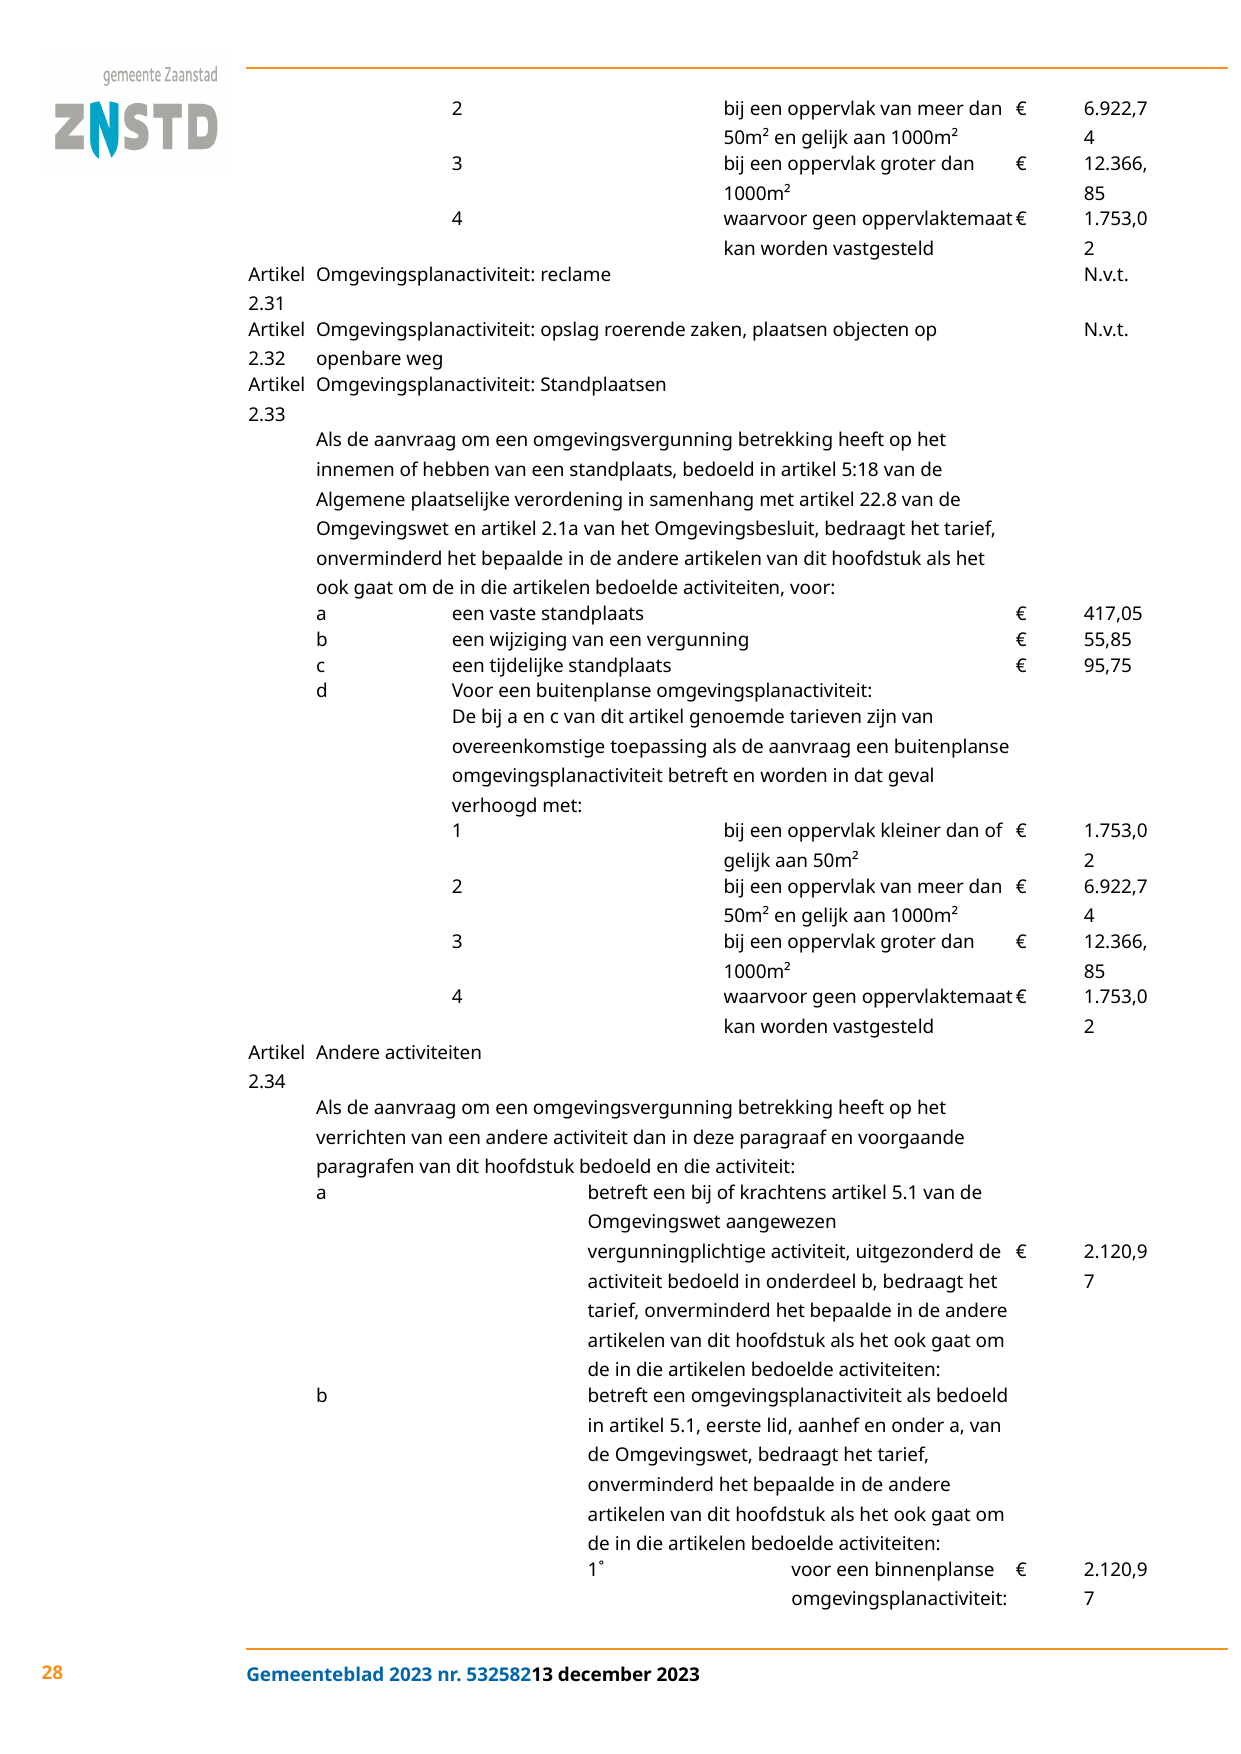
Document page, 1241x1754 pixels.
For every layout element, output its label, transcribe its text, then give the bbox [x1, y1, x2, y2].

table_cell 2.120,97 [1084, 1556, 1152, 1611]
table_cell 6.922,74 [1084, 95, 1152, 150]
table_cell [248, 150, 316, 205]
table_cell Artikel 2.32 [248, 316, 316, 371]
table_cell Artikel 2.31 [248, 261, 316, 316]
table_cell [316, 205, 452, 261]
table_cell 2 [452, 873, 723, 928]
table_cell [1016, 427, 1083, 600]
table_cell € [1016, 1179, 1083, 1382]
table_cell [1016, 1039, 1083, 1094]
table_cell [248, 703, 316, 818]
table_cell [248, 1383, 316, 1556]
table_cell € [1016, 928, 1083, 984]
table_cell [1084, 1039, 1152, 1094]
table_cell betreft een bij of krachtens artikel 5.1 van de Omgevingswet aangewezen vergunningplichtige activiteit, uitgezonderd de activiteit bedoeld in onderdeel b, bedraagt het tarief, onverminderd het bepaalde in de andere artikelen van dit hoofdstuk als het ook gaat om de in die artikelen bedoelde activiteiten: [588, 1179, 1016, 1382]
table_cell € [1016, 873, 1083, 928]
table_cell [248, 678, 316, 703]
table_cell 6.922,74 [1084, 873, 1152, 928]
table_cell [248, 600, 316, 626]
table_cell Artikel 2.34 [248, 1039, 316, 1094]
table_cell [1016, 261, 1083, 316]
table_cell Andere activiteiten [316, 1039, 1016, 1094]
table_cell [248, 873, 316, 928]
table_cell [1016, 371, 1083, 427]
table_cell € [1016, 600, 1083, 626]
table_cell € [1016, 626, 1083, 652]
table_cell 4 [452, 205, 723, 261]
table_cell 55,85 [1084, 626, 1152, 652]
table_cell [248, 984, 316, 1039]
table_cell 3 [452, 928, 723, 984]
table_cell € [1016, 95, 1083, 150]
table_cell a [316, 600, 452, 626]
table_cell [248, 1556, 316, 1611]
table_cell c [316, 652, 452, 677]
table_cell € [1016, 818, 1083, 873]
table_cell 4 [452, 984, 723, 1039]
table_cell een vaste standplaats [452, 600, 1016, 626]
table_cell [248, 928, 316, 984]
table_cell De bij a en c van dit artikel genoemde tarieven zijn van overeenkomstige toepassing als de aanvraag een buitenplanse omgevingsplanactiviteit betreft en worden in dat geval verhoogd met: [452, 703, 1016, 818]
table_cell [316, 703, 452, 818]
table_cell Voor een buitenplanse omgevingsplanactiviteit: [452, 678, 1016, 703]
table_cell waarvoor geen oppervlaktemaat kan worden vastgesteld [723, 205, 1016, 261]
table_cell Artikel 2.33 [248, 371, 316, 427]
table_cell [248, 427, 316, 600]
table_cell a [316, 1179, 587, 1382]
table_cell een tijdelijke standplaats [452, 652, 1016, 677]
table_cell [1084, 1383, 1152, 1556]
table_cell 12.366,85 [1084, 928, 1152, 984]
table_cell [1016, 1383, 1083, 1556]
table_cell voor een binnenplanse omgevingsplanactiviteit: [791, 1556, 1016, 1611]
table_cell waarvoor geen oppervlaktemaat kan worden vastgesteld [723, 984, 1016, 1039]
table_cell b [316, 626, 452, 652]
table_cell 12.366,85 [1084, 150, 1152, 205]
table_cell [1084, 703, 1152, 818]
table_cell Omgevingsplanactiviteit: reclame [316, 261, 1016, 316]
table_cell [248, 1179, 316, 1382]
table_cell [1016, 678, 1083, 703]
table_cell [248, 652, 316, 677]
table_cell b [316, 1383, 587, 1556]
table_cell [1084, 427, 1152, 600]
table_cell € [1016, 150, 1083, 205]
table_cell 1˚ [588, 1556, 791, 1611]
table_cell 2 [452, 95, 723, 150]
picture [41, 47, 231, 172]
table_cell Omgevingsplanactiviteit: Standplaatsen [316, 371, 1016, 427]
table_cell 1 [452, 818, 723, 873]
table_cell € [1016, 652, 1083, 677]
table_cell 1.753,02 [1084, 818, 1152, 873]
table_cell [1084, 678, 1152, 703]
table_cell € [1016, 984, 1083, 1039]
table_cell [316, 1556, 587, 1611]
table_cell [248, 818, 316, 873]
table_cell [316, 873, 452, 928]
table_cell 3 [452, 150, 723, 205]
table_cell Als de aanvraag om een omgevingsvergunning betrekking heeft op het verrichten van een andere activiteit dan in deze paragraaf en voorgaande paragrafen van dit hoofdstuk bedoeld en die activiteit: [316, 1094, 1016, 1179]
table_cell € [1016, 205, 1083, 261]
table_cell 417,05 [1084, 600, 1152, 626]
table_cell bij een oppervlak van meer dan 50m² en gelijk aan 1000m² [723, 873, 1016, 928]
table_cell 1.753,02 [1084, 205, 1152, 261]
table_cell € [1016, 1556, 1083, 1611]
table_cell 95,75 [1084, 652, 1152, 677]
table_cell [316, 984, 452, 1039]
table_cell 1.753,02 [1084, 984, 1152, 1039]
table_cell betreft een omgevingsplanactiviteit als bedoeld in artikel 5.1, eerste lid, aanhef en onder a, van de Omgevingswet, bedraagt het tarief, onverminderd het bepaalde in de andere artikelen van dit hoofdstuk als het ook gaat om de in die artikelen bedoelde activiteiten: [588, 1383, 1016, 1556]
table_cell N.v.t. [1084, 316, 1152, 371]
table_cell een wijziging van een vergunning [452, 626, 1016, 652]
table_cell bij een oppervlak van meer dan 50m² en gelijk aan 1000m² [723, 95, 1016, 150]
table_cell Als de aanvraag om een omgevingsvergunning betrekking heeft op het innemen of hebben van een standplaats, bedoeld in artikel 5:18 van de Algemene plaatselijke verordening in samenhang met artikel 22.8 van de Omgevingswet en artikel 2.1a van het Omgevingsbesluit, bedraagt het tarief, onverminderd het bepaalde in de andere artikelen van dit hoofdstuk als het ook gaat om de in die artikelen bedoelde activiteiten, voor: [316, 427, 1016, 600]
table_cell bij een oppervlak groter dan 1000m² [723, 150, 1016, 205]
table_cell bij een oppervlak groter dan 1000m² [723, 928, 1016, 984]
table_cell [248, 1094, 316, 1179]
table_cell [1016, 316, 1083, 371]
table_cell bij een oppervlak kleiner dan of gelijk aan 50m² [723, 818, 1016, 873]
table_cell [316, 928, 452, 984]
table_cell [1016, 703, 1083, 818]
table_cell [316, 150, 452, 205]
table_cell [1084, 371, 1152, 427]
table_cell [316, 818, 452, 873]
table_cell [248, 205, 316, 261]
table_cell d [316, 678, 452, 703]
table_cell [316, 95, 452, 150]
table_cell [1084, 1094, 1152, 1179]
table_cell [1016, 1094, 1083, 1179]
table_cell [248, 626, 316, 652]
table_cell [248, 95, 316, 150]
table_cell Omgevingsplanactiviteit: opslag roerende zaken, plaatsen objecten op openbare weg [316, 316, 1016, 371]
table_cell N.v.t. [1084, 261, 1152, 316]
table_cell 2.120,97 [1084, 1179, 1152, 1382]
